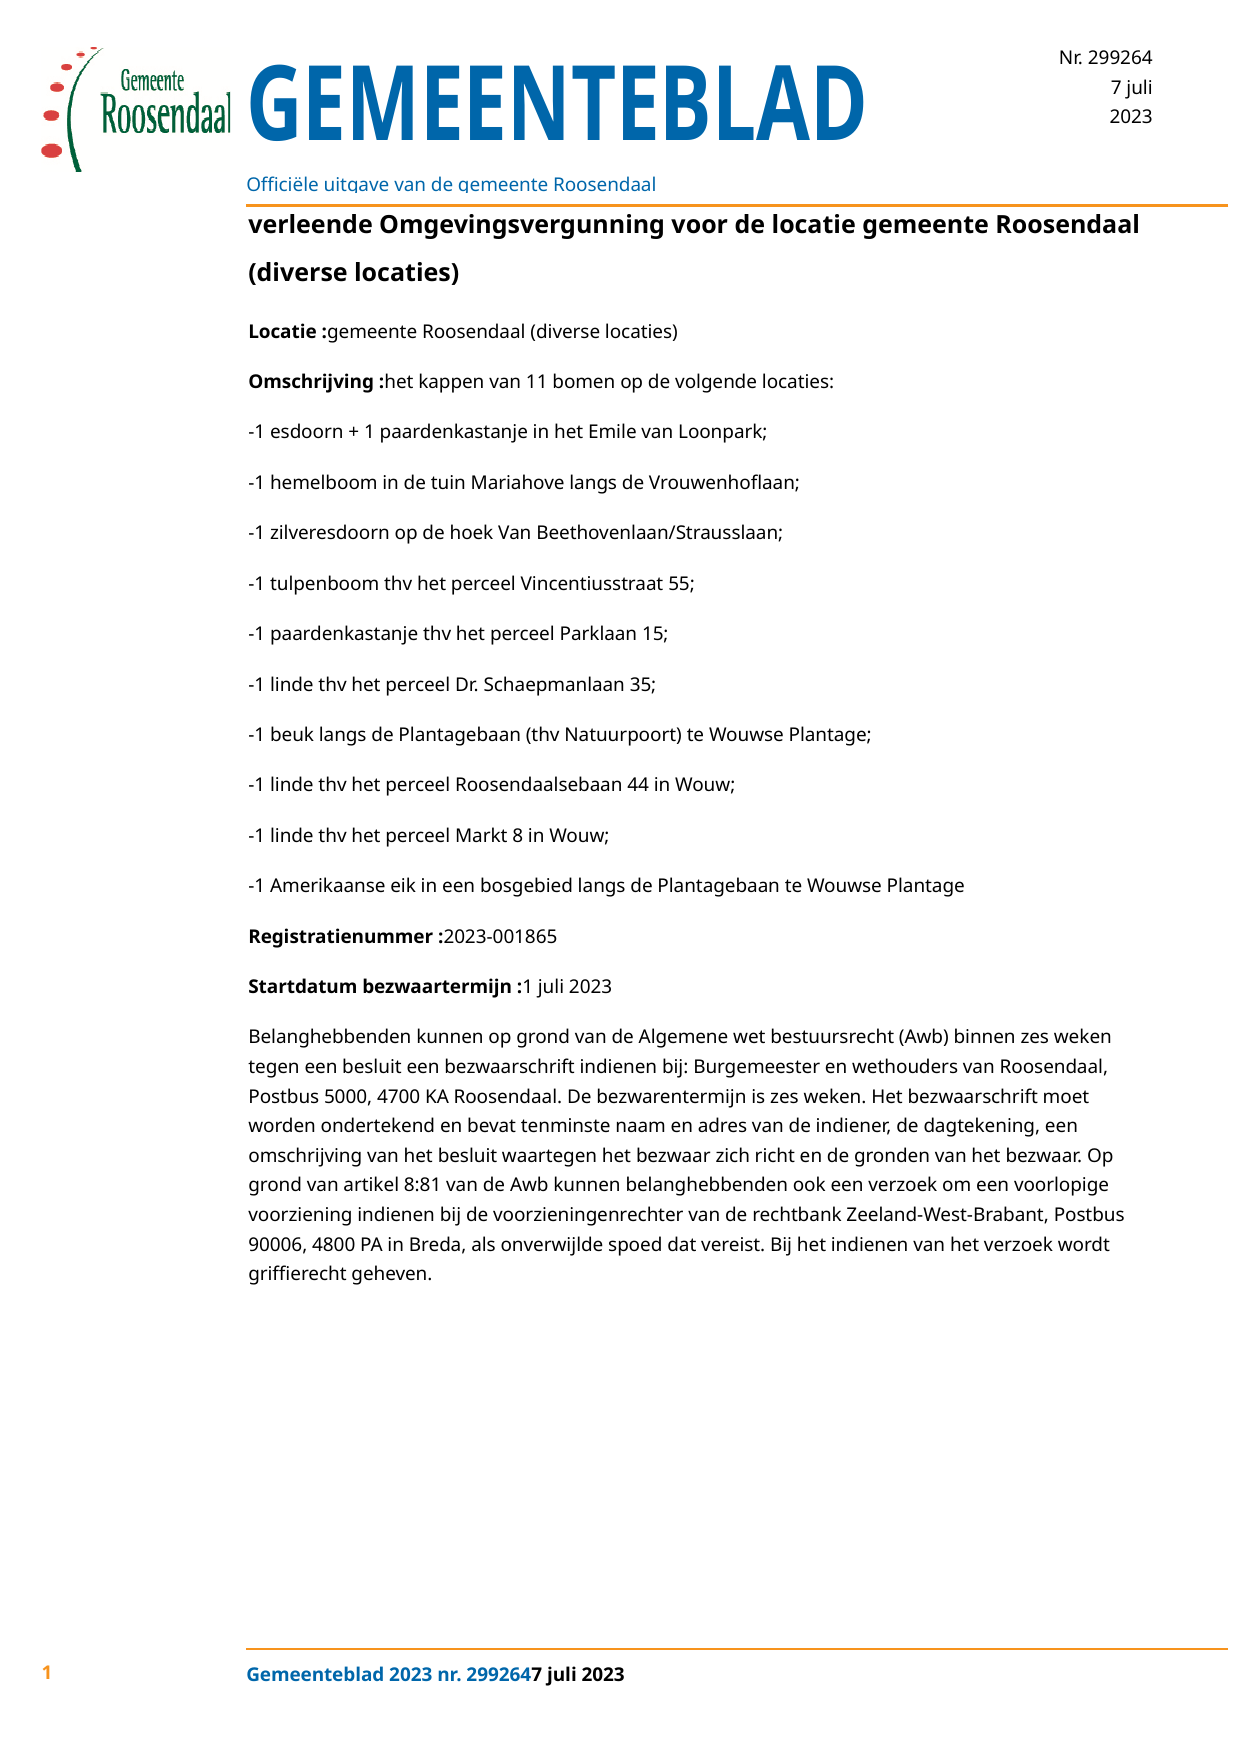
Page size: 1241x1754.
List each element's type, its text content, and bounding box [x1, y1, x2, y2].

text -1 linde thv het perceel Markt 8 in Wouw; [248, 822, 1152, 848]
text -1 esdoorn + 1 paardenkastanje in het Emile van Loonpark; [248, 419, 1152, 444]
text -1 hemelboom in de tuin Mariahove langs de Vrouwenhoflaan; [248, 469, 1152, 495]
picture [41, 47, 231, 172]
text Locatie :gemeente Roosendaal (diverse locaties) [248, 318, 1152, 344]
text -1 Amerikaanse eik in een bosgebied langs de Plantagebaan te Wouwse Plantage [248, 872, 1152, 898]
text Startdatum bezwaartermijn :1 juli 2023 [248, 973, 1152, 999]
text -1 tulpenboom thv het perceel Vincentiusstraat 55; [248, 570, 1152, 596]
text -1 linde thv het perceel Dr. Schaepmanlaan 35; [248, 671, 1152, 697]
text Belanghebbenden kunnen op grond van de Algemene wet bestuursrecht (Awb) binnen zes weken tegen een besluit een bezwaarschrift indienen bij: Burgemeester en wethouders van Roosendaal, Postbus 5000, 4700 KA Roosendaal. De bezwarentermijn is zes weken. Het bezwaarschrift moet worden ondertekend en bevat tenminste naam en adres van de indiener, de dagtekening, een omschrijving van het besluit waartegen het bezwaar zich richt en de gronden van het bezwaar. Op grond van artikel 8:81 van de Awb kunnen belanghebbenden ook een verzoek om een voorlopige voorziening indienen bij de voorzieningenrechter van de rechtbank Zeeland-West-Brabant, Postbus 90006, 4800 PA in Breda, als onverwijlde spoed dat vereist. Bij het indienen van het verzoek wordt griffierecht geheven. [248, 1024, 1152, 1286]
text -1 linde thv het perceel Roosendaalsebaan 44 in Wouw; [248, 772, 1152, 797]
text -1 zilveresdoorn op de hoek Van Beethovenlaan/Strausslaan; [248, 519, 1152, 545]
text verleende Omgevingsvergunning voor de locatie gemeente Roosendaal (diverse locaties) [248, 207, 1152, 288]
text Registratienummer :2023-001865 [248, 923, 1152, 949]
text -1 paardenkastanje thv het perceel Parklaan 15; [248, 620, 1152, 646]
text Omschrijving :het kappen van 11 bomen op de volgende locaties: [248, 368, 1152, 394]
text -1 beuk langs de Plantagebaan (thv Natuurpoort) te Wouwse Plantage; [248, 721, 1152, 747]
